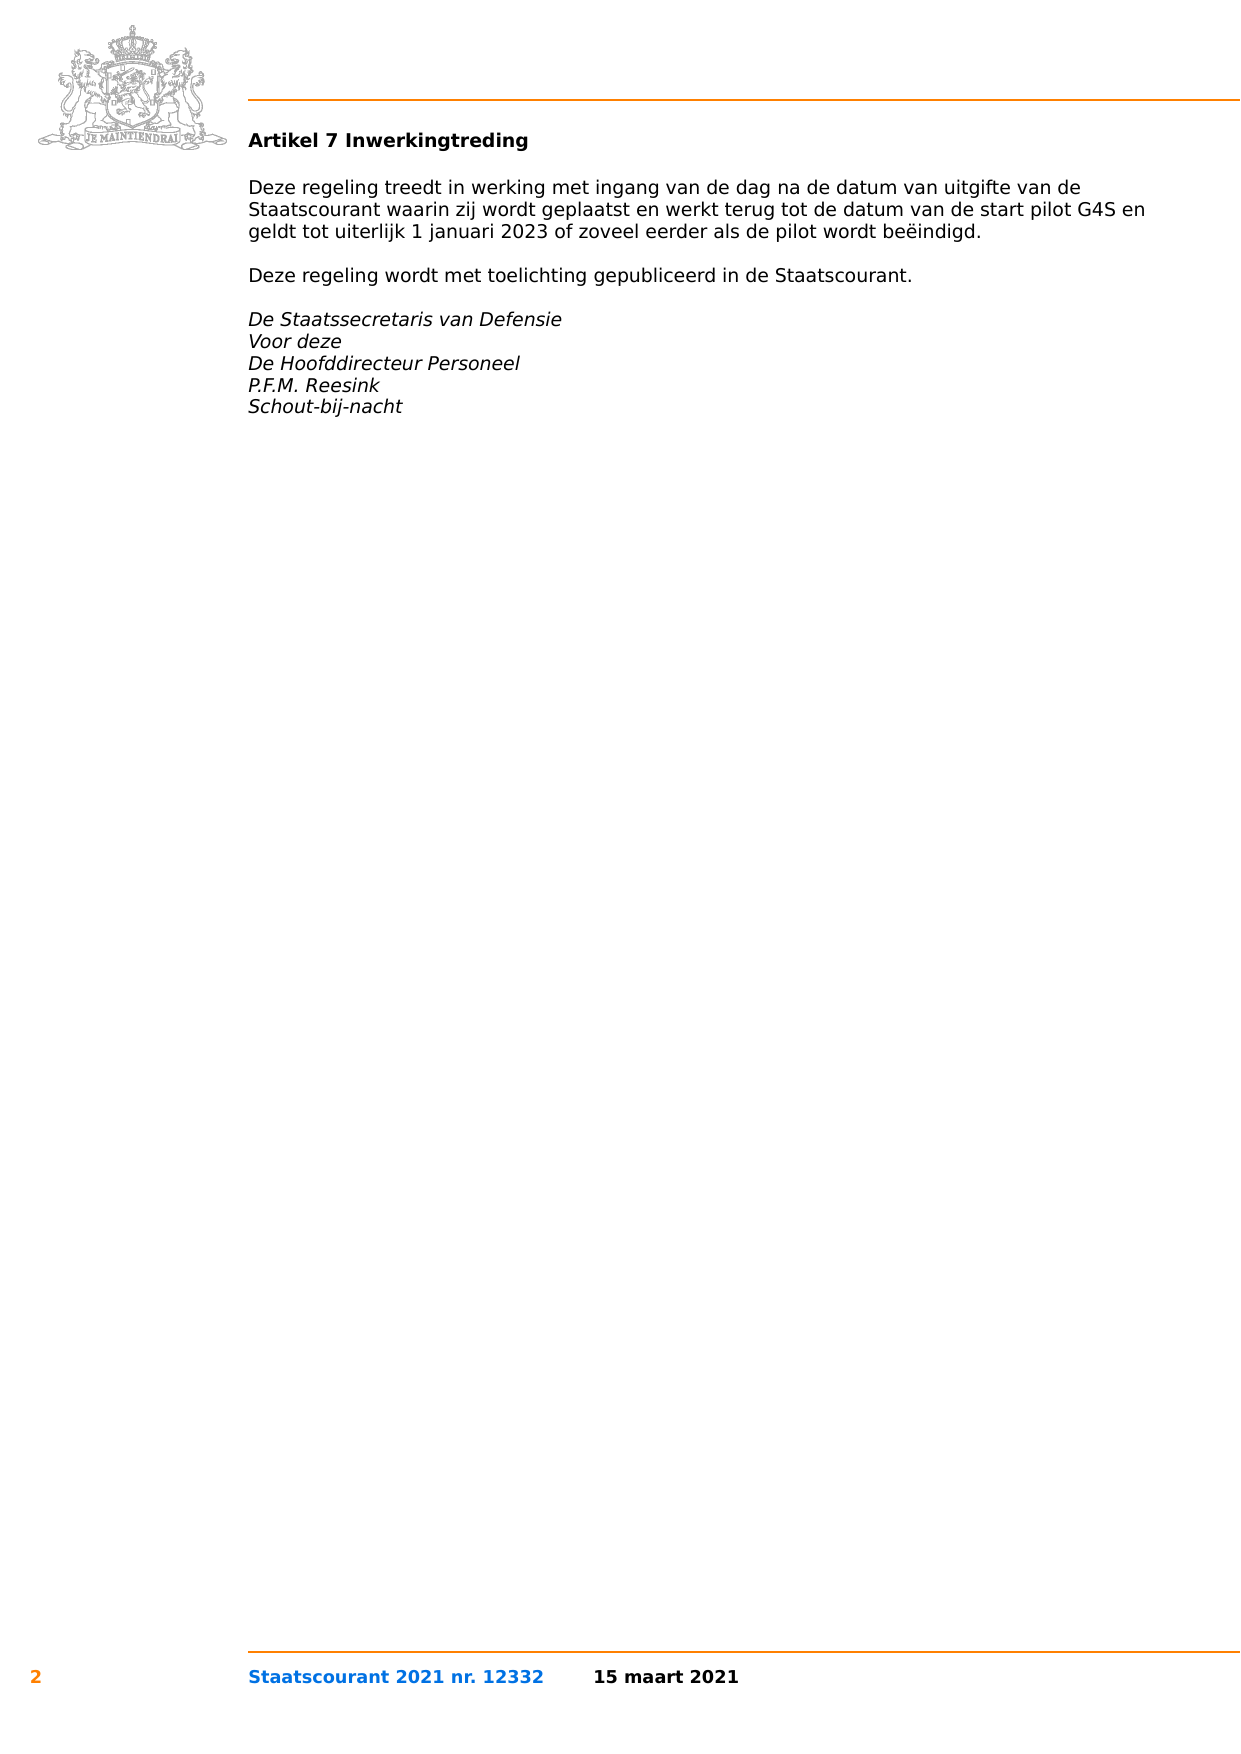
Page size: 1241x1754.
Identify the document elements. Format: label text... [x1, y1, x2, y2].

subtitle Artikel 7 Inwerkingtreding [248, 130, 1163, 152]
picture [38, 25, 227, 150]
text De Staatssecretaris van Defensie Voor deze De Hoofddirecteur Personeel P.F.M. Reesink Schout-bij-nacht [248, 308, 1163, 418]
text Deze regeling wordt met toelichting gepubliceerd in de Staatscourant. [248, 265, 1163, 287]
text Deze regeling treedt in werking met ingang van de dag na de datum van uitgifte van de Staatscourant waarin zij wordt geplaatst en werkt terug tot de datum van de start pilot G4S en geldt tot uiterlijk 1 januari 2023 of zoveel eerder als de pilot wordt beëindigd. [248, 177, 1163, 243]
